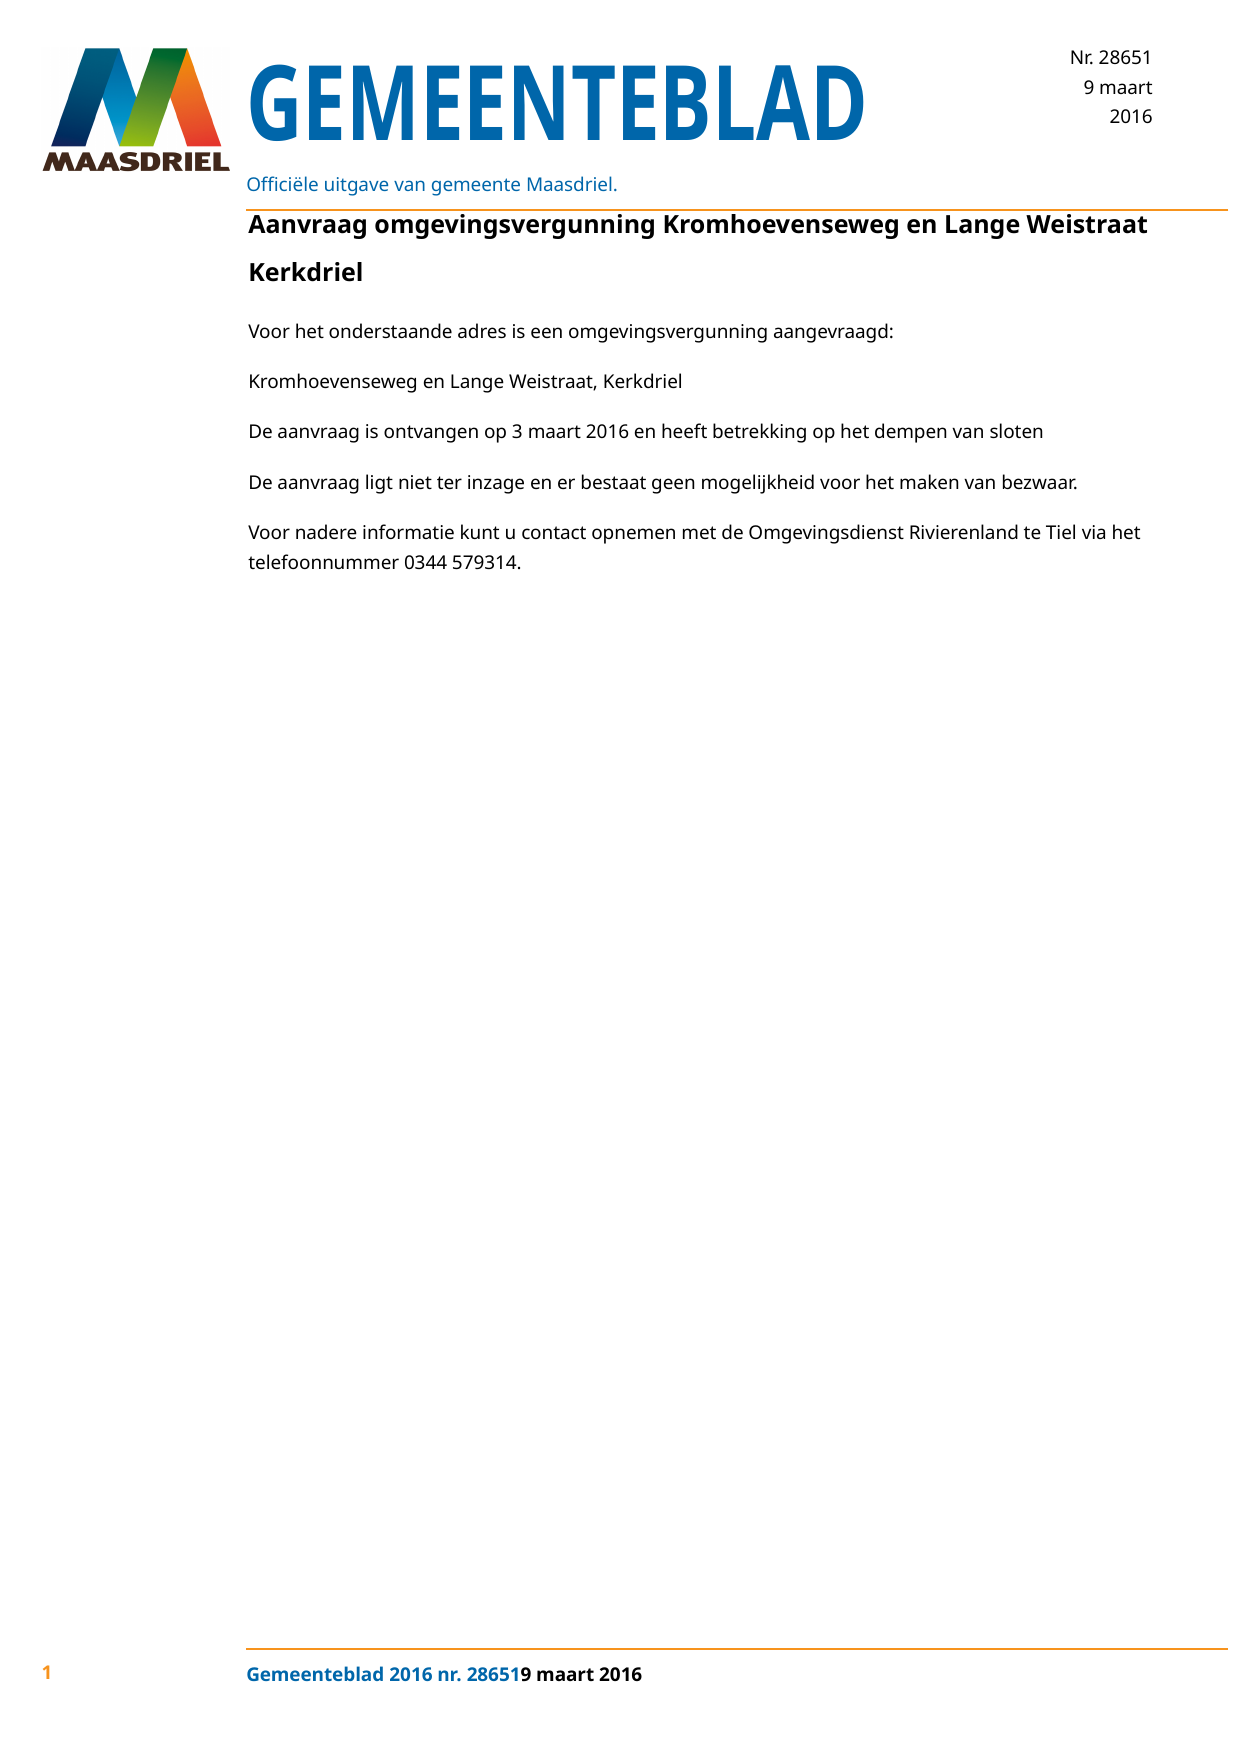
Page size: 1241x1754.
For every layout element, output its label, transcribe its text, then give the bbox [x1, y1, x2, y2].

text De aanvraag is ontvangen op 3 maart 2016 en heeft betrekking op het dempen van sloten [248, 419, 1152, 444]
text De aanvraag ligt niet ter inzage en er bestaat geen mogelijkheid voor het maken van bezwaar. [248, 469, 1152, 495]
picture [41, 47, 231, 172]
text Kromhoevenseweg en Lange Weistraat, Kerkdriel [248, 368, 1152, 394]
text Aanvraag omgevingsvergunning Kromhoevenseweg en Lange Weistraat Kerkdriel [248, 211, 1152, 288]
text Voor nadere informatie kunt u contact opnemen met de Omgevingsdienst Rivierenland te Tiel via het telefoonnummer 0344 579314. [248, 519, 1152, 575]
text Voor het onderstaande adres is een omgevingsvergunning aangevraagd: [248, 318, 1152, 344]
